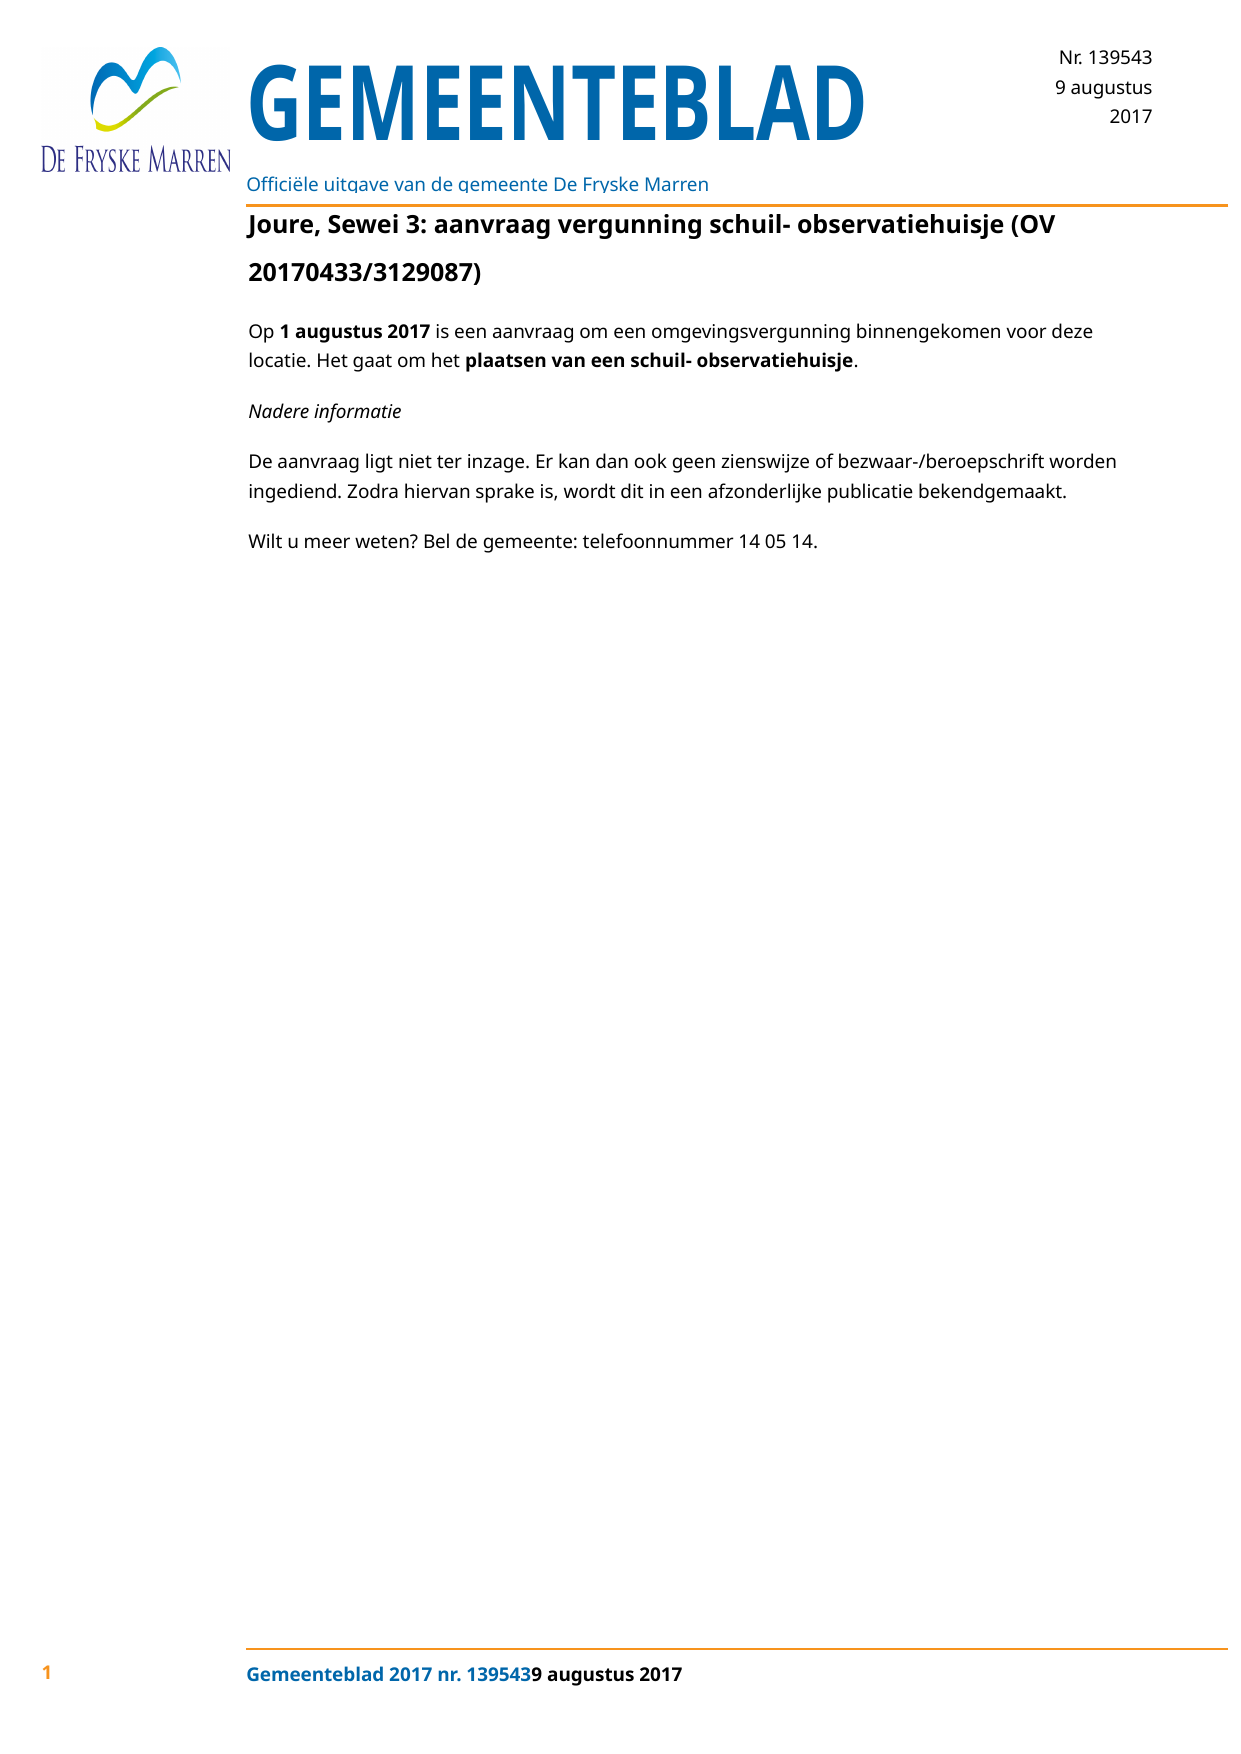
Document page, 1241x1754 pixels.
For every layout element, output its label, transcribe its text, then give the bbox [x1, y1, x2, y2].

text Nadere informatie [248, 398, 1152, 424]
text De aanvraag ligt niet ter inzage. Er kan dan ook geen zienswijze of bezwaar-/beroepschrift worden ingediend. Zodra hiervan sprake is, wordt dit in een afzonderlijke publicatie bekendgemaakt. [248, 448, 1152, 504]
text Joure, Sewei 3: aanvraag vergunning schuil- observatiehuisje (OV 20170433/3129087) [248, 207, 1152, 288]
picture [41, 47, 231, 172]
text Op 1 augustus 2017 is een aanvraag om een omgevingsvergunning binnengekomen voor deze locatie. Het gaat om het plaatsen van een schuil- observatiehuisje. [248, 318, 1152, 373]
text Wilt u meer weten? Bel de gemeente: telefoonnummer 14 05 14. [248, 528, 1152, 554]
